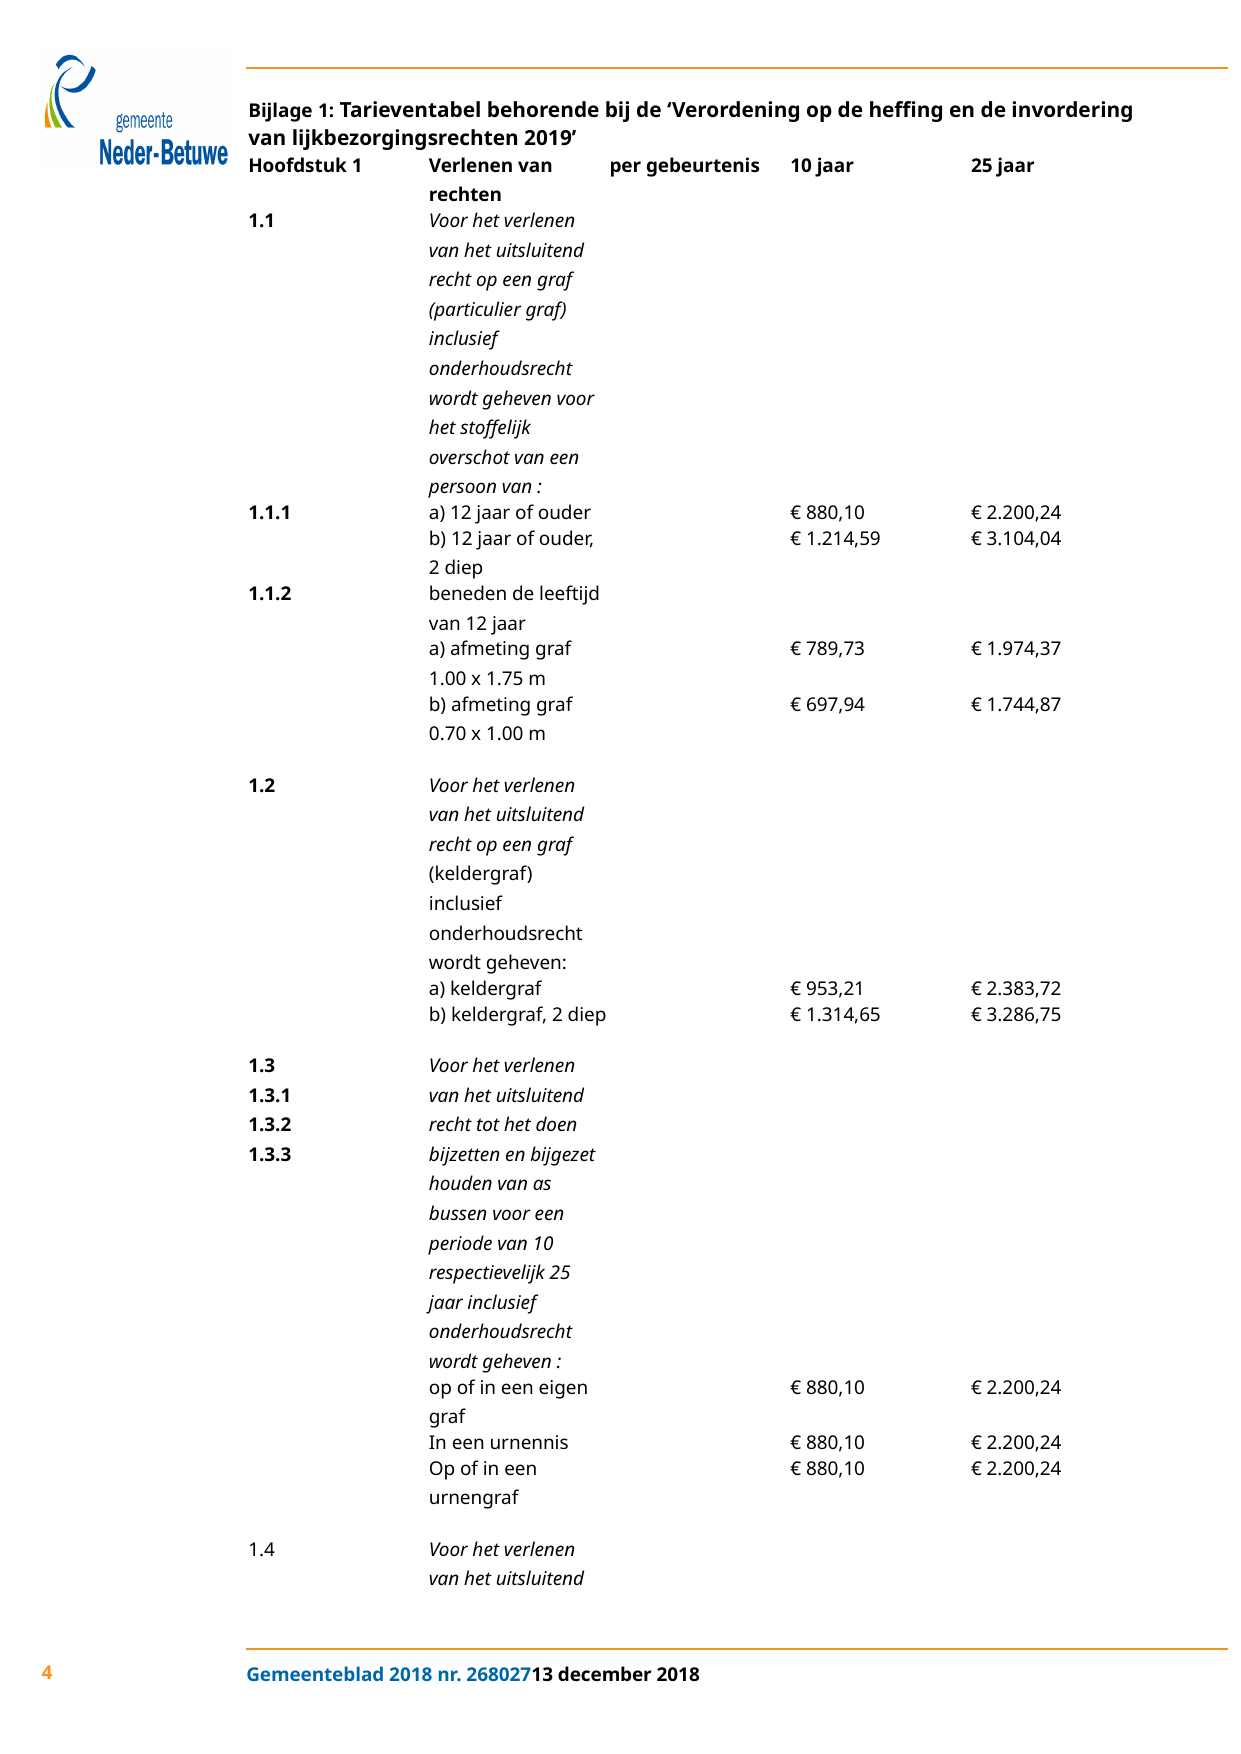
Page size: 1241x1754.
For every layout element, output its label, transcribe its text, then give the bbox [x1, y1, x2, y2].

table_cell [429, 1027, 609, 1052]
table_cell a) keldergraf [429, 975, 609, 1001]
table_cell [971, 207, 1152, 499]
table_cell a) afmeting graf 1.00 x 1.75 m [429, 636, 609, 691]
table_cell [609, 1510, 790, 1536]
table_cell [790, 1536, 971, 1591]
table_cell [971, 746, 1152, 772]
table_cell [248, 1027, 429, 1052]
table_cell [609, 580, 790, 636]
table_cell [609, 499, 790, 525]
table_cell [609, 1455, 790, 1510]
table_cell [248, 975, 429, 1001]
table_cell [248, 746, 429, 772]
table_cell Voor het verlenen van het uitsluitend recht tot het doen bijzetten en bijgezet houden van as bussen voor een periode van 10 respectievelijk 25 jaar inclusief onderhoudsrecht wordt geheven : [429, 1052, 609, 1374]
table_header Verlenen van rechten [429, 152, 609, 207]
table_cell € 1.314,65 [790, 1001, 971, 1027]
table_cell [609, 691, 790, 746]
table_cell [971, 580, 1152, 636]
table_cell € 2.200,24 [971, 499, 1152, 525]
table_cell Voor het verlenen van het uitsluitend recht op een graf (keldergraf) inclusief onderhoudsrecht wordt geheven: [429, 772, 609, 975]
table_cell € 2.383,72 [971, 975, 1152, 1001]
table_cell [790, 580, 971, 636]
table_cell b) 12 jaar of ouder, 2 diep [429, 525, 609, 580]
table_cell € 880,10 [790, 499, 971, 525]
table_cell [971, 772, 1152, 975]
table_cell [971, 1510, 1152, 1536]
table_header 10 jaar [790, 152, 971, 207]
table_cell a) 12 jaar of ouder [429, 499, 609, 525]
table_cell [790, 1052, 971, 1374]
table_cell [248, 1001, 429, 1027]
table_cell beneden de leeftijd van 12 jaar [429, 580, 609, 636]
table_cell € 953,21 [790, 975, 971, 1001]
table_cell 1.1 [248, 207, 429, 499]
table_cell [609, 1001, 790, 1027]
table_cell Voor het verlenen van het uitsluitend recht op een graf (particulier graf) inclusief onderhoudsrecht wordt geheven voor het stoffelijk overschot van een persoon van : [429, 207, 609, 499]
table_cell 1.4 [248, 1536, 429, 1591]
table_cell € 789,73 [790, 636, 971, 691]
table_cell [609, 975, 790, 1001]
table_cell 1.2 [248, 772, 429, 975]
table_cell [609, 1429, 790, 1455]
table_cell [609, 746, 790, 772]
table_cell [790, 772, 971, 975]
table_cell [609, 1536, 790, 1591]
table_cell € 3.286,75 [971, 1001, 1152, 1027]
table_cell b) keldergraf, 2 diep [429, 1001, 609, 1027]
table_cell Op of in een urnengraf [429, 1455, 609, 1510]
table_cell [609, 1052, 790, 1374]
table_cell [971, 1027, 1152, 1052]
table_cell € 1.974,37 [971, 636, 1152, 691]
table_cell [790, 746, 971, 772]
table_cell [429, 1510, 609, 1536]
table_header 25 jaar [971, 152, 1152, 207]
table_cell € 2.200,24 [971, 1455, 1152, 1510]
table_cell [609, 1374, 790, 1429]
table_cell [609, 525, 790, 580]
table_cell € 3.104,04 [971, 525, 1152, 580]
table_header per gebeurtenis [609, 152, 790, 207]
table_cell € 1.744,87 [971, 691, 1152, 746]
table_cell b) afmeting graf 0.70 x 1.00 m [429, 691, 609, 746]
table_cell [971, 1536, 1152, 1591]
table_cell In een urnennis [429, 1429, 609, 1455]
picture [41, 47, 231, 172]
table_cell [429, 746, 609, 772]
table_cell [790, 207, 971, 499]
table_cell [790, 1027, 971, 1052]
table_cell € 880,10 [790, 1455, 971, 1510]
table_cell [790, 1510, 971, 1536]
table_cell € 697,94 [790, 691, 971, 746]
table_header Hoofdstuk 1 [248, 152, 429, 207]
table_cell 1.1.1 [248, 499, 429, 580]
table_cell [609, 772, 790, 975]
table_cell € 2.200,24 [971, 1429, 1152, 1455]
table_cell 1.1.2 [248, 580, 429, 746]
table_cell Voor het verlenen van het uitsluitend [429, 1536, 609, 1591]
table_cell € 1.214,59 [790, 525, 971, 580]
table_cell 1.3 1.3.1 1.3.2 1.3.3 [248, 1052, 429, 1510]
table_cell € 880,10 [790, 1374, 971, 1429]
table_cell [609, 1027, 790, 1052]
table_cell op of in een eigen graf [429, 1374, 609, 1429]
table_cell [248, 1510, 429, 1536]
table_cell € 880,10 [790, 1429, 971, 1455]
table_cell [609, 207, 790, 499]
table_cell [971, 1052, 1152, 1374]
text Bijlage 1: Tarieventabel behorende bij de ‘Verordening op de heffing en de invordering van lijkbezorgingsrechten 2019’ [248, 95, 1152, 152]
table_cell [609, 636, 790, 691]
table_cell € 2.200,24 [971, 1374, 1152, 1429]
